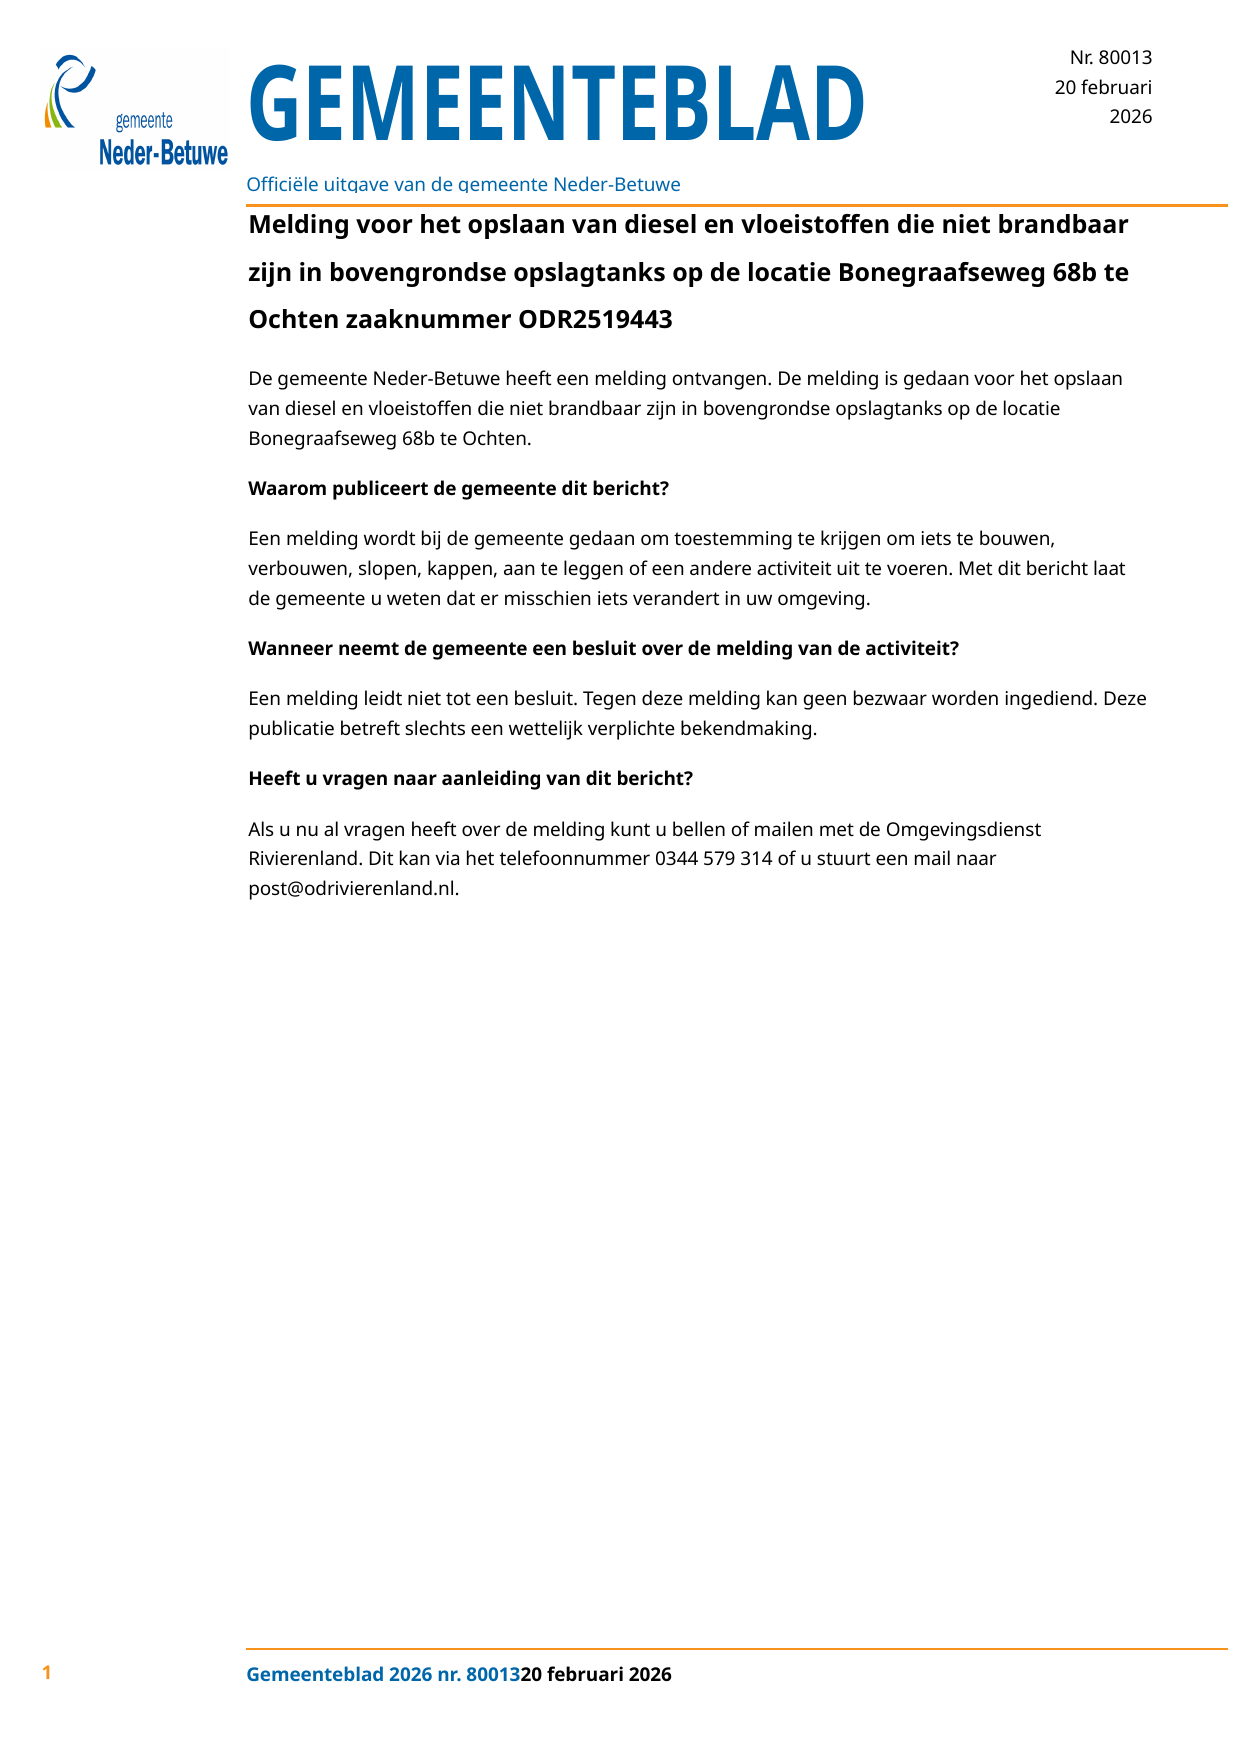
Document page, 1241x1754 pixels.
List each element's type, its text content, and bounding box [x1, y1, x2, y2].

text Waarom publiceert de gemeente dit bericht? [248, 475, 1152, 501]
picture [41, 47, 231, 172]
text Heeft u vragen naar aanleiding van dit bericht? [248, 766, 1152, 791]
text Wanneer neemt de gemeente een besluit over de melding van de activiteit? [248, 635, 1152, 661]
text De gemeente Neder-Betuwe heeft een melding ontvangen. De melding is gedaan voor het opslaan van diesel en vloeistoffen die niet brandbaar zijn in bovengrondse opslagtanks op de locatie Bonegraafseweg 68b te Ochten. [248, 366, 1152, 450]
text Een melding wordt bij de gemeente gedaan om toestemming te krijgen om iets te bouwen, verbouwen, slopen, kappen, aan te leggen of een andere activiteit uit te voeren. Met dit bericht laat de gemeente u weten dat er misschien iets verandert in uw omgeving. [248, 526, 1152, 610]
text Een melding leidt niet tot een besluit. Tegen deze melding kan geen bezwaar worden ingediend. Deze publicatie betreft slechts een wettelijk verplichte bekendmaking. [248, 686, 1152, 741]
text Melding voor het opslaan van diesel en vloeistoffen die niet brandbaar zijn in bovengrondse opslagtanks op de locatie Bonegraafseweg 68b te Ochten zaaknummer ODR2519443 [248, 207, 1152, 336]
text Als u nu al vragen heeft over de melding kunt u bellen of mailen met de Omgevingsdienst Rivierenland. Dit kan via het telefoonnummer 0344 579 314 of u stuurt een mail naar post@odrivierenland.nl. [248, 816, 1152, 901]
